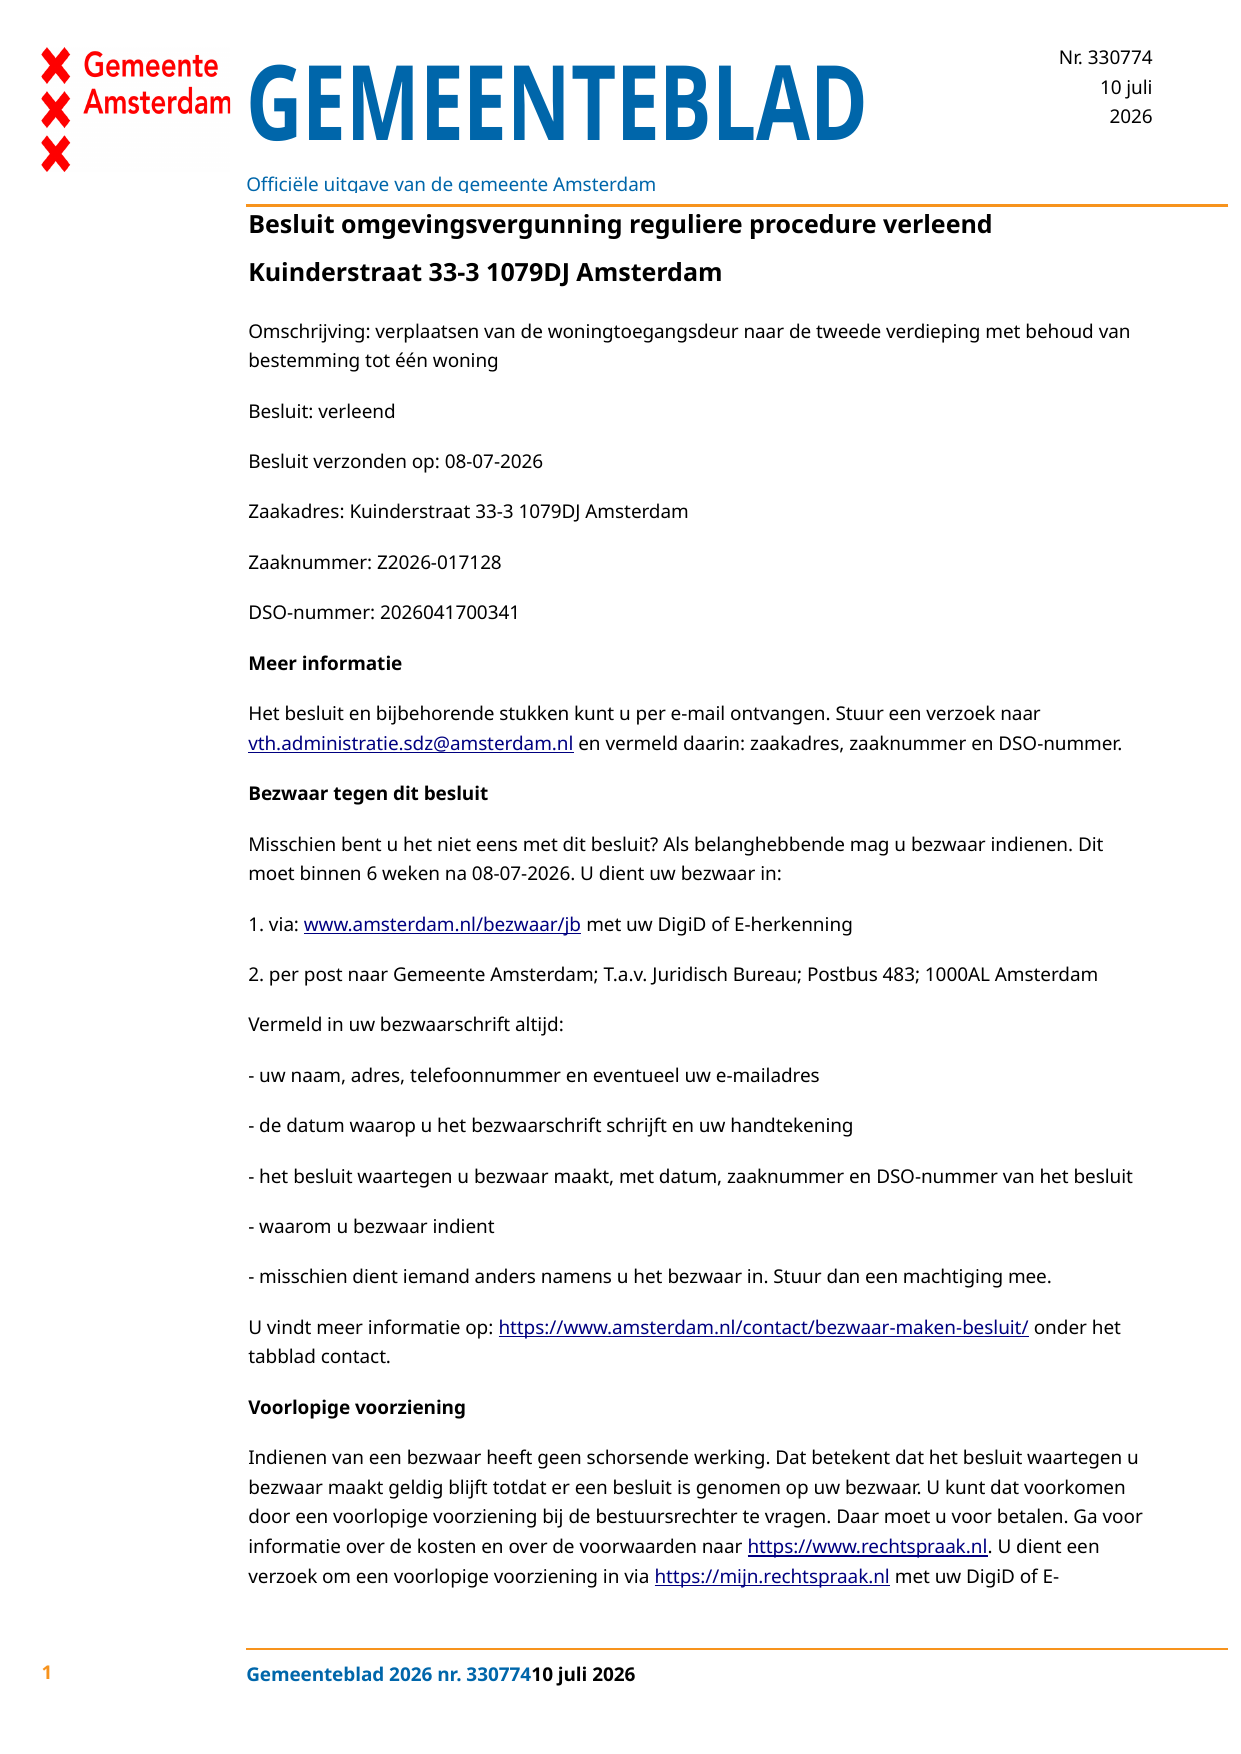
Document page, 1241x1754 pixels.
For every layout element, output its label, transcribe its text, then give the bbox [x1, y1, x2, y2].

picture [41, 47, 231, 172]
text Bezwaar tegen dit besluit [248, 780, 1152, 806]
text - misschien dient iemand anders namens u het bezwaar in. Stuur dan een machtiging mee. [248, 1264, 1152, 1289]
text Indienen van een bezwaar heeft geen schorsende werking. Dat betekent dat het besluit waartegen u bezwaar maakt geldig blijft totdat er een besluit is genomen op uw bezwaar. U kunt dat voorkomen door een voorlopige voorziening bij de bestuursrechter te vragen. Daar moet u voor betalen. Ga voor informatie over de kosten en over de voorwaarden naar https://www.rechtspraak.nl. U dient een verzoek om een voorlopige voorziening in via https://mijn.rechtspraak.nl met uw DigiD of E- [248, 1444, 1152, 1589]
text - waarom u bezwaar indient [248, 1213, 1152, 1239]
text Besluit verzonden op: 08-07-2026 [248, 448, 1152, 474]
text Het besluit en bijbehorende stukken kunt u per e-mail ontvangen. Stuur een verzoek naar vth.administratie.sdz@amsterdam.nl en vermeld daarin: zaakadres, zaaknummer en DSO-nummer. [248, 700, 1152, 756]
text - uw naam, adres, telefoonnummer en eventueel uw e-mailadres [248, 1062, 1152, 1088]
text Zaakadres: Kuinderstraat 33-3 1079DJ Amsterdam [248, 499, 1152, 524]
text 1. via: www.amsterdam.nl/bezwaar/jb met uw DigiD of E-herkenning [248, 911, 1152, 937]
text - de datum waarop u het bezwaarschrift schrijft en uw handtekening [248, 1112, 1152, 1138]
text Besluit: verleend [248, 398, 1152, 424]
text Omschrijving: verplaatsen van de woningtoegangsdeur naar de tweede verdieping met behoud van bestemming tot één woning [248, 318, 1152, 373]
text Voorlopige voorziening [248, 1394, 1152, 1420]
text 2. per post naar Gemeente Amsterdam; T.a.v. Juridisch Bureau; Postbus 483; 1000AL Amsterdam [248, 961, 1152, 987]
text Besluit omgevingsvergunning reguliere procedure verleend Kuinderstraat 33-3 1079DJ Amsterdam [248, 207, 1152, 288]
text Misschien bent u het niet eens met dit besluit? Als belanghebbende mag u bezwaar indienen. Dit moet binnen 6 weken na 08-07-2026. U dient uw bezwaar in: [248, 831, 1152, 886]
text Meer informatie [248, 650, 1152, 676]
text - het besluit waartegen u bezwaar maakt, met datum, zaaknummer en DSO-nummer van het besluit [248, 1163, 1152, 1189]
text DSO-nummer: 2026041700341 [248, 599, 1152, 625]
text U vindt meer informatie op: https://www.amsterdam.nl/contact/bezwaar-maken-besluit/ onder het tabblad contact. [248, 1314, 1152, 1369]
text Zaaknummer: Z2026-017128 [248, 549, 1152, 575]
text Vermeld in uw bezwaarschrift altijd: [248, 1012, 1152, 1037]
